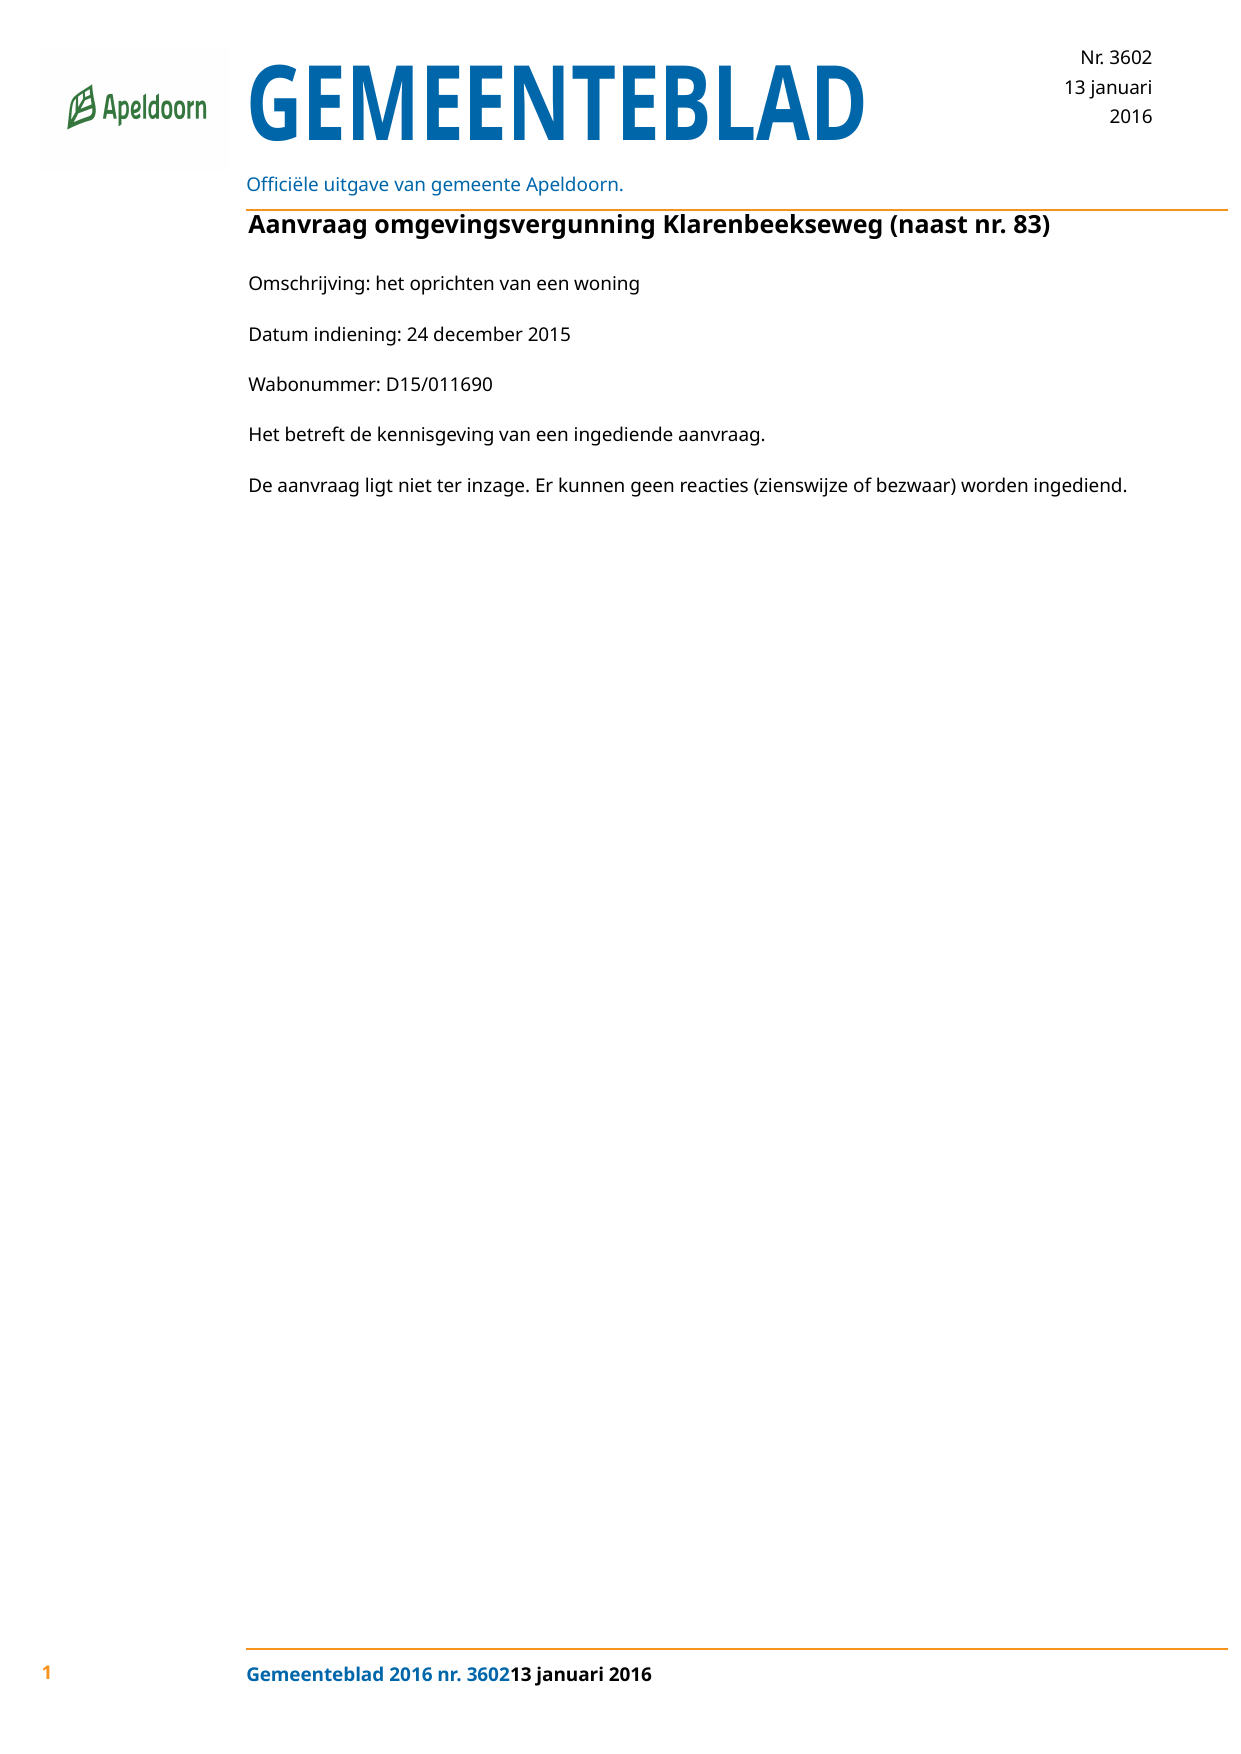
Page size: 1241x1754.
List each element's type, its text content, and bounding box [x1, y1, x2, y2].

picture [41, 47, 231, 172]
text Aanvraag omgevingsvergunning Klarenbeekseweg (naast nr. 83) [248, 211, 1152, 241]
text Het betreft de kennisgeving van een ingediende aanvraag. [248, 422, 1152, 447]
text Omschrijving: het oprichten van een woning [248, 270, 1152, 296]
text De aanvraag ligt niet ter inzage. Er kunnen geen reacties (zienswijze of bezwaar) worden ingediend. [248, 472, 1152, 498]
text Datum indiening: 24 december 2015 [248, 321, 1152, 346]
text Wabonummer: D15/011690 [248, 371, 1152, 397]
